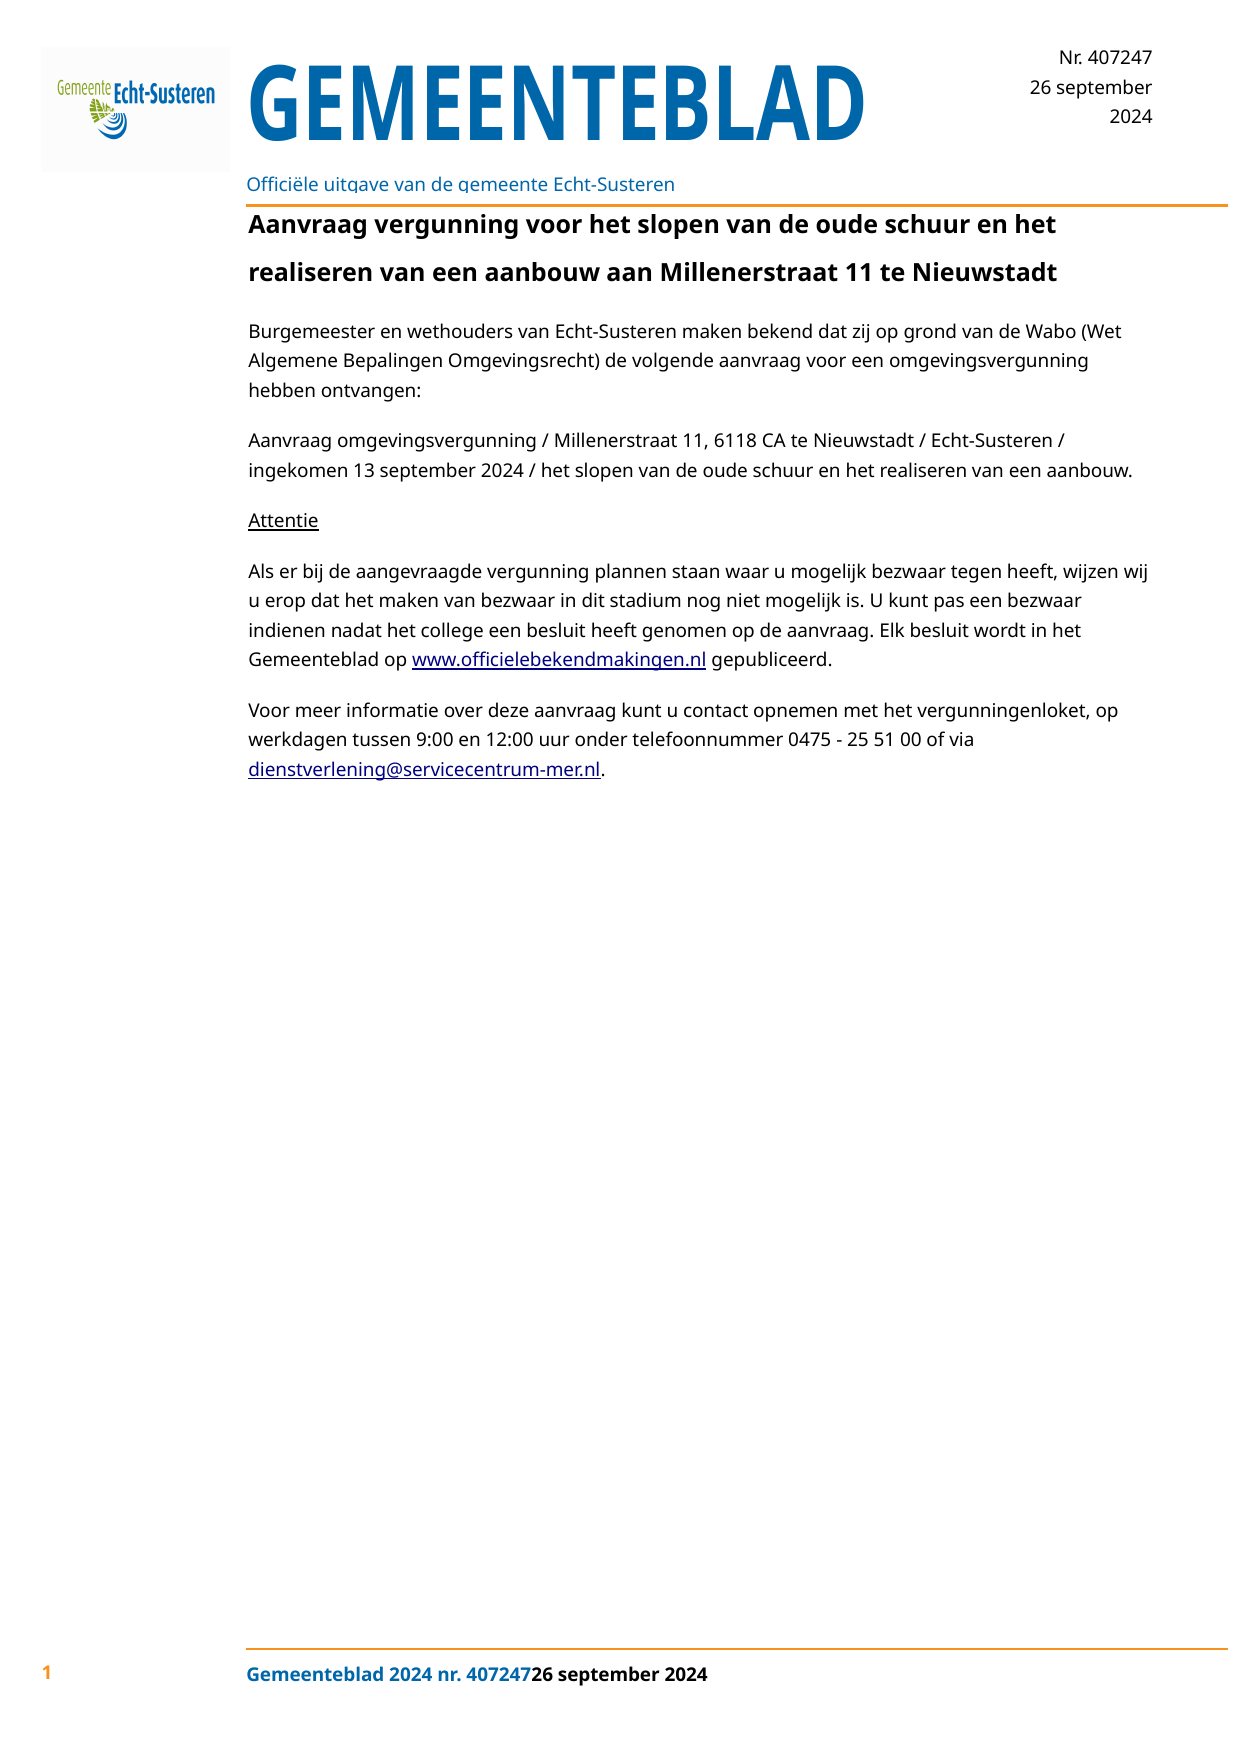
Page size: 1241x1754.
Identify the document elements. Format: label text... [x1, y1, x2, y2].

text Attentie [248, 507, 1152, 533]
picture [41, 47, 231, 172]
text Als er bij de aangevraagde vergunning plannen staan waar u mogelijk bezwaar tegen heeft, wijzen wij u erop dat het maken van bezwaar in dit stadium nog niet mogelijk is. U kunt pas een bezwaar indienen nadat het college een besluit heeft genomen op de aanvraag. Elk besluit wordt in het Gemeenteblad op www.officielebekendmakingen.nl gepubliceerd. [248, 558, 1152, 672]
text Burgemeester en wethouders van Echt-Susteren maken bekend dat zij op grond van de Wabo (Wet Algemene Bepalingen Omgevingsrecht) de volgende aanvraag voor een omgevingsvergunning hebben ontvangen: [248, 318, 1152, 403]
text Aanvraag omgevingsvergunning / Millenerstraat 11, 6118 CA te Nieuwstadt / Echt-Susteren / ingekomen 13 september 2024 / het slopen van de oude schuur en het realiseren van een aanbouw. [248, 427, 1152, 483]
text Aanvraag vergunning voor het slopen van de oude schuur en het realiseren van een aanbouw aan Millenerstraat 11 te Nieuwstadt [248, 207, 1152, 288]
text Voor meer informatie over deze aanvraag kunt u contact opnemen met het vergunningenloket, op werkdagen tussen 9:00 en 12:00 uur onder telefoonnummer 0475 - 25 51 00 of via dienstverlening@servicecentrum-mer.nl. [248, 697, 1152, 782]
